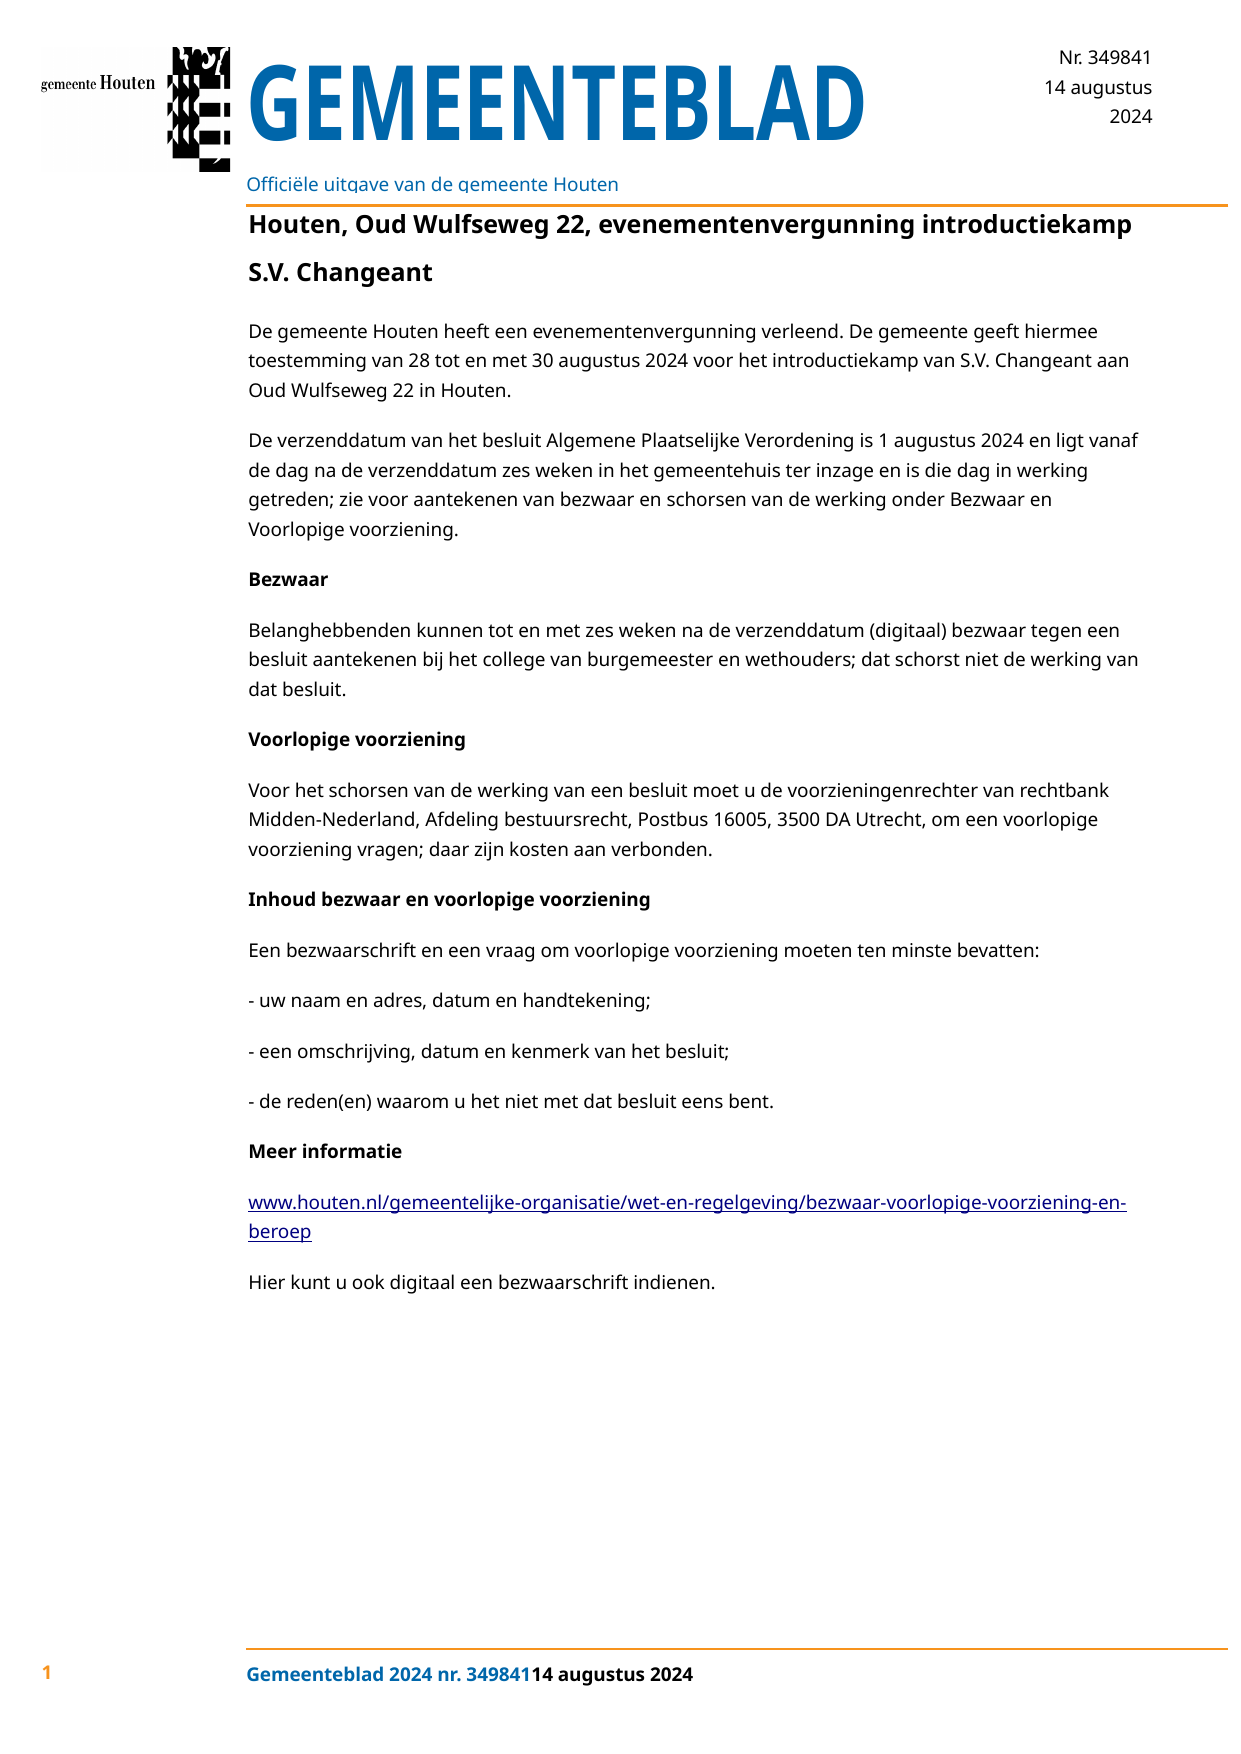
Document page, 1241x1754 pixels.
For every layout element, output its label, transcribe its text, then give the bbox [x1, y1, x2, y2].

text De verzenddatum van het besluit Algemene Plaatselijke Verordening is 1 augustus 2024 en ligt vanaf de dag na de verzenddatum zes weken in het gemeentehuis ter inzage en is die dag in werking getreden; zie voor aantekenen van bezwaar en schorsen van de werking onder Bezwaar en Voorlopige voorziening. [248, 427, 1152, 542]
text - de reden(en) waarom u het niet met dat besluit eens bent. [248, 1088, 1152, 1114]
text Voorlopige voorziening [248, 727, 1152, 752]
text - een omschrijving, datum en kenmerk van het besluit; [248, 1038, 1152, 1064]
text Meer informatie [248, 1139, 1152, 1164]
text www.houten.nl/gemeentelijke-organisatie/wet-en-regelgeving/bezwaar-voorlopige-voorziening-en-beroep [248, 1189, 1152, 1244]
text Belanghebbenden kunnen tot en met zes weken na de verzenddatum (digitaal) bezwaar tegen een besluit aantekenen bij het college van burgemeester en wethouders; dat schorst niet de werking van dat besluit. [248, 617, 1152, 702]
text Een bezwaarschrift en een vraag om voorlopige voorziening moeten ten minste bevatten: [248, 937, 1152, 963]
text Hier kunt u ook digitaal een bezwaarschrift indienen. [248, 1269, 1152, 1295]
text Bezwaar [248, 567, 1152, 592]
picture [41, 47, 231, 172]
text Houten, Oud Wulfseweg 22, evenementenvergunning introductiekamp S.V. Changeant [248, 207, 1152, 288]
text Voor het schorsen van de werking van een besluit moet u de voorzieningenrechter van rechtbank Midden-Nederland, Afdeling bestuursrecht, Postbus 16005, 3500 DA Utrecht, om een voorlopige voorziening vragen; daar zijn kosten aan verbonden. [248, 777, 1152, 862]
text De gemeente Houten heeft een evenementenvergunning verleend. De gemeente geeft hiermee toestemming van 28 tot en met 30 augustus 2024 voor het introductiekamp van S.V. Changeant aan Oud Wulfseweg 22 in Houten. [248, 318, 1152, 403]
text - uw naam en adres, datum en handtekening; [248, 987, 1152, 1013]
text Inhoud bezwaar en voorlopige voorziening [248, 887, 1152, 912]
